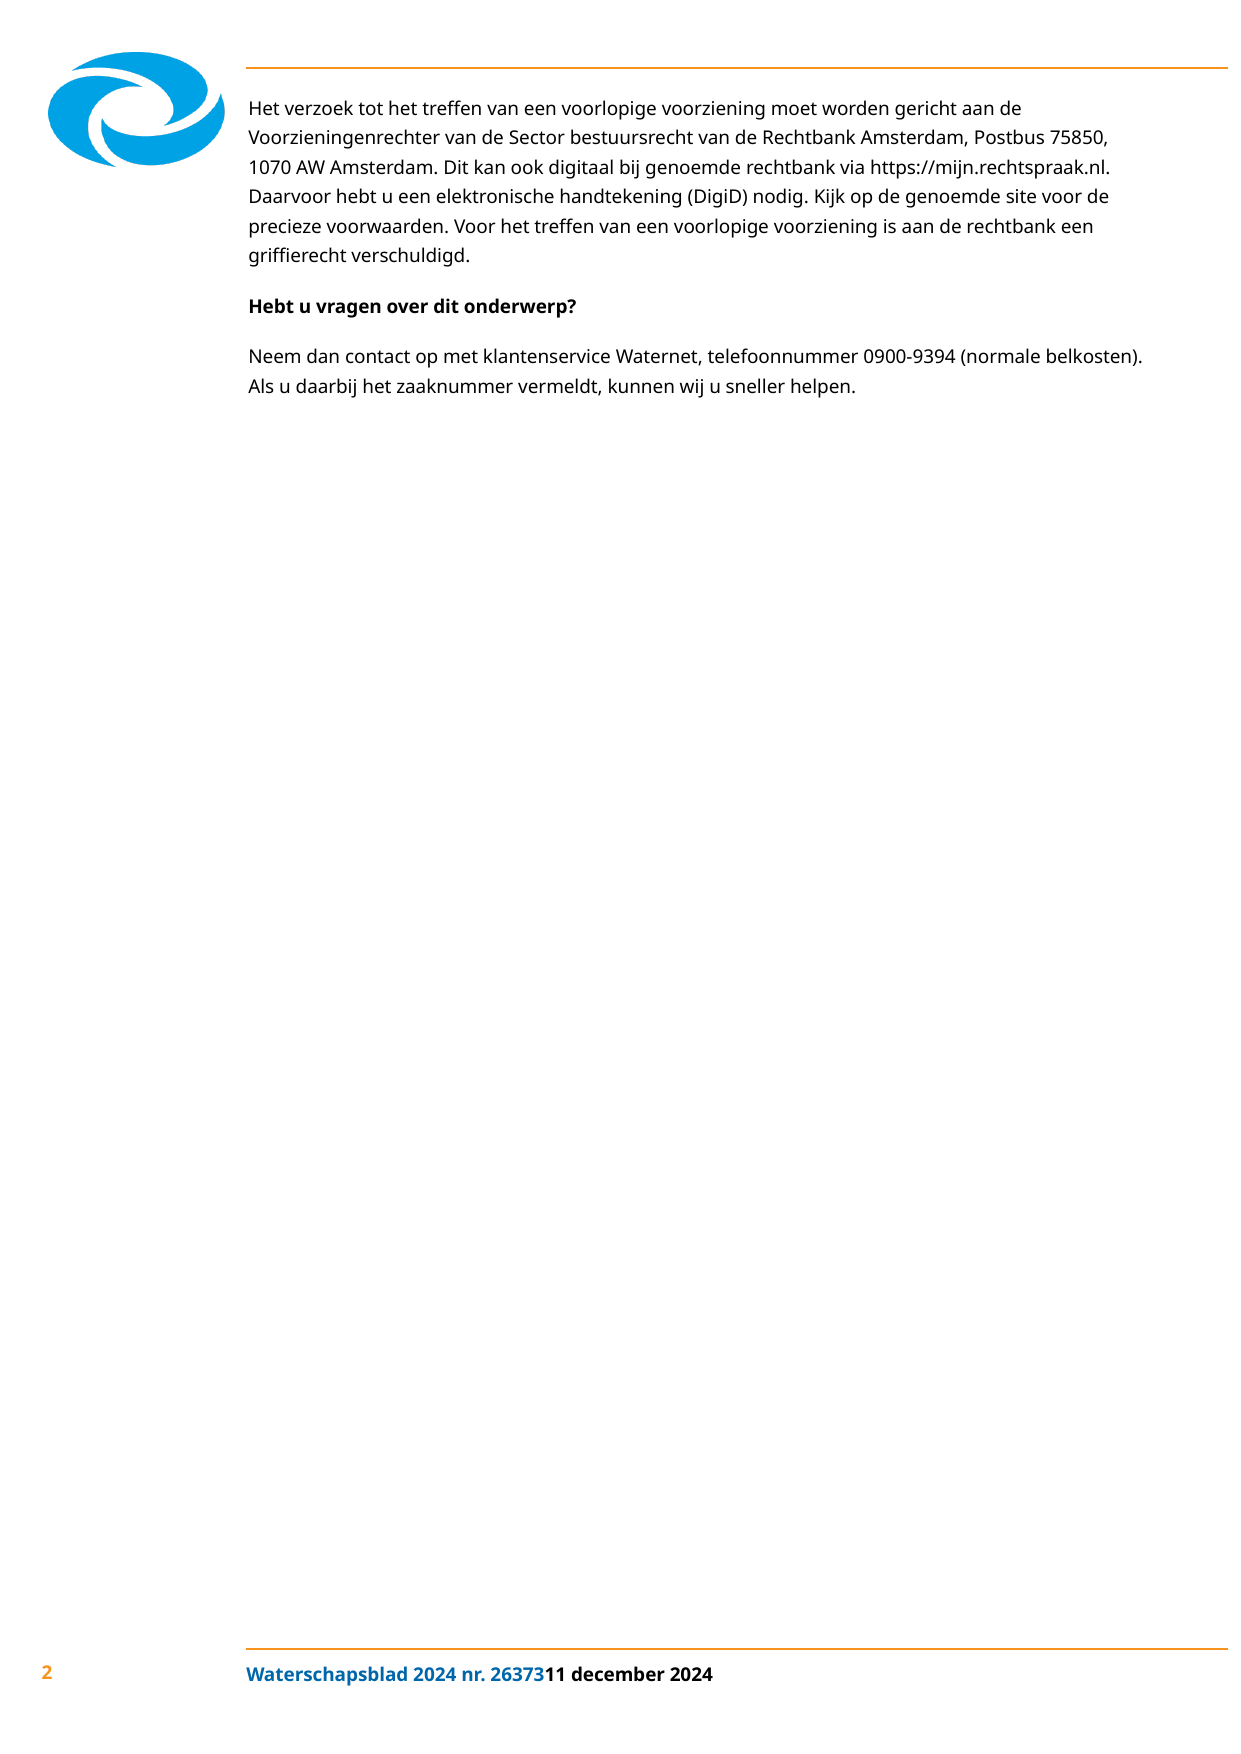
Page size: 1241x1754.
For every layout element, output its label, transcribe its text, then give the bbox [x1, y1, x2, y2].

text Hebt u vragen over dit onderwerp? [248, 293, 1152, 319]
text Neem dan contact op met klantenservice Waternet, telefoonnummer 0900-9394 (normale belkosten). Als u daarbij het zaaknummer vermeldt, kunnen wij u sneller helpen. [248, 343, 1152, 399]
text Het verzoek tot het treffen van een voorlopige voorziening moet worden gericht aan de Voorzieningenrechter van de Sector bestuursrecht van de Rechtbank Amsterdam, Postbus 75850, 1070 AW Amsterdam. Dit kan ook digitaal bij genoemde rechtbank via https://mijn.rechtspraak.nl. Daarvoor hebt u een elektronische handtekening (DigiD) nodig. Kijk op de genoemde site voor de precieze voorwaarden. Voor het treffen van een voorlopige voorziening is aan de rechtbank een griffierecht verschuldigd. [248, 95, 1152, 268]
picture [41, 47, 231, 172]
